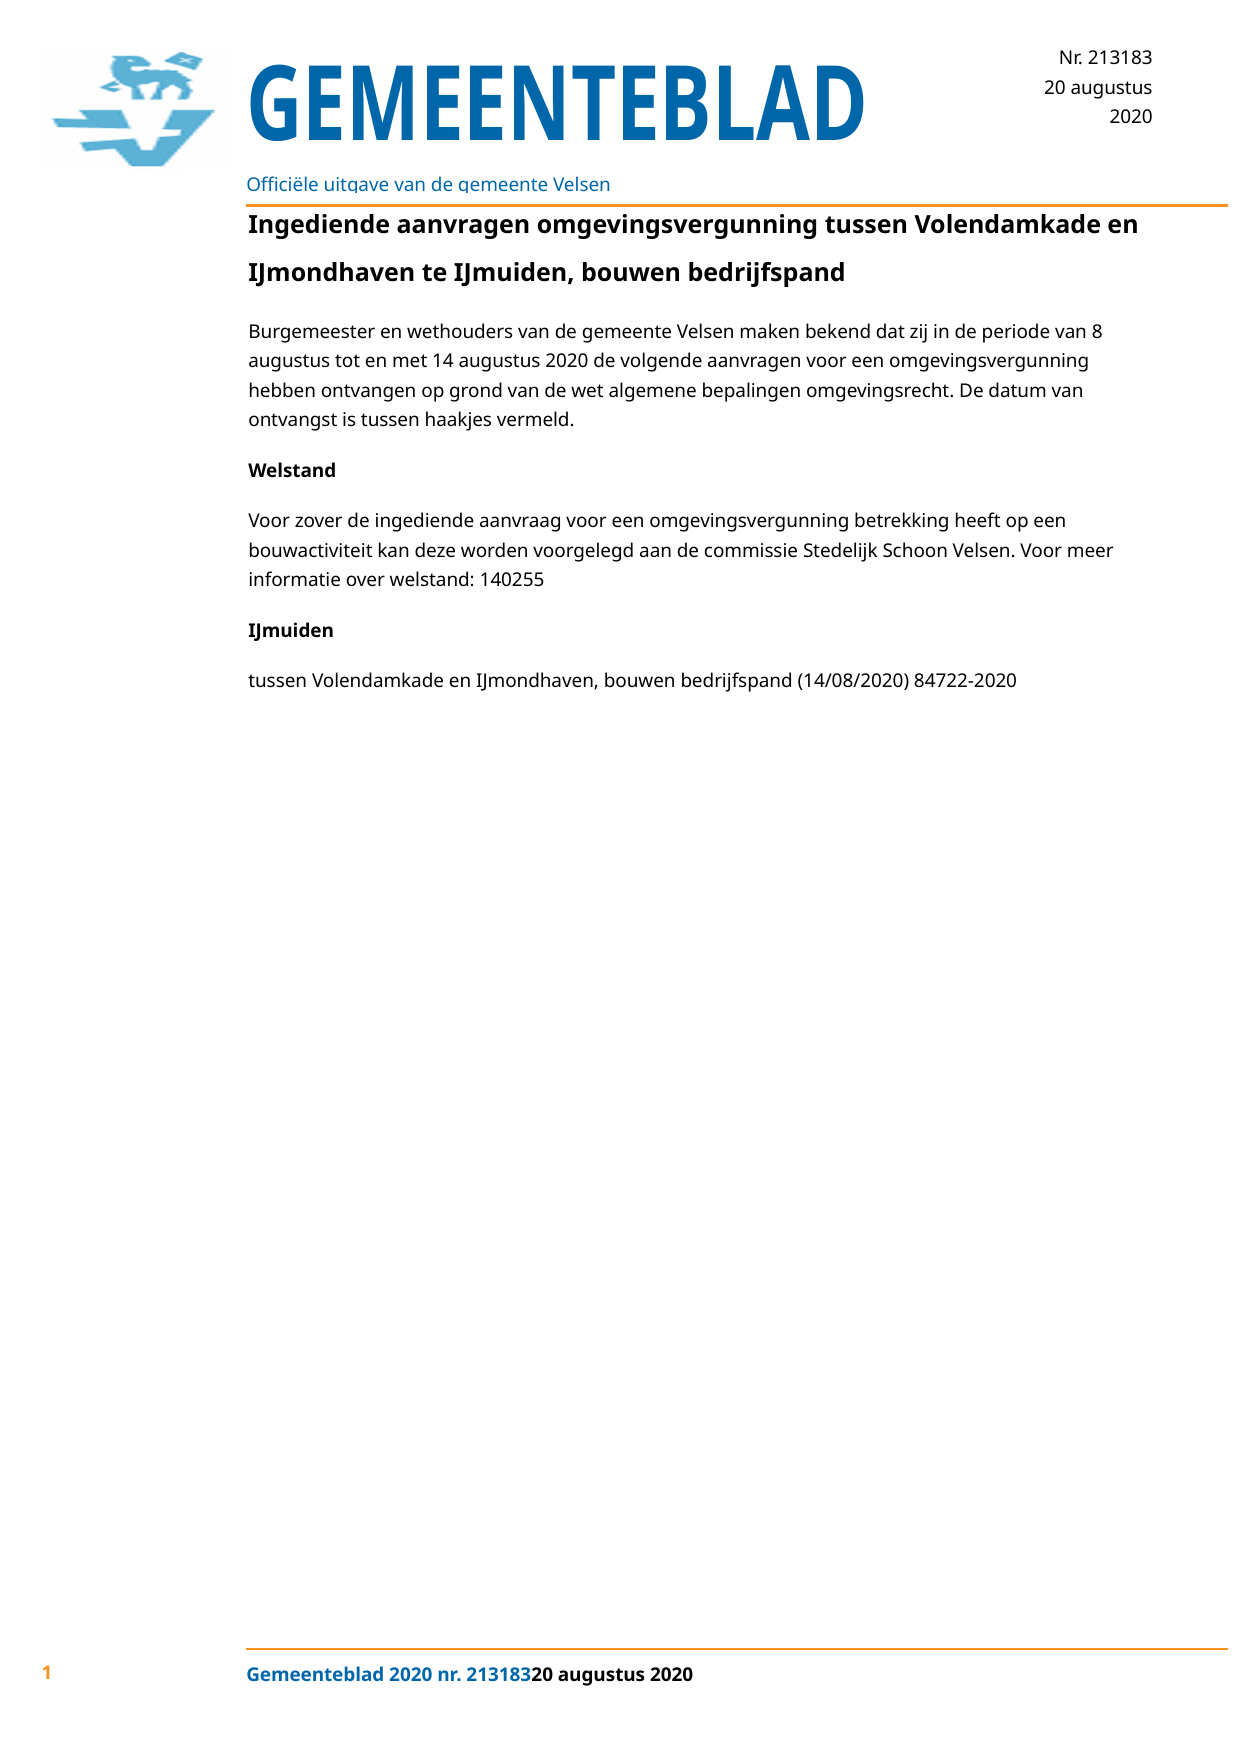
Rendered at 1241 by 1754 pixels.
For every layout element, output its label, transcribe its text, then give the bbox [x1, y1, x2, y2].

text Welstand [248, 457, 1152, 483]
text tussen Volendamkade en IJmondhaven, bouwen bedrijfspand (14/08/2020) 84722-2020 [248, 667, 1152, 693]
text Voor zover de ingediende aanvraag voor een omgevingsvergunning betrekking heeft op een bouwactiviteit kan deze worden voorgelegd aan de commissie Stedelijk Schoon Velsen. Voor meer informatie over welstand: 140255 [248, 507, 1152, 592]
text IJmuiden [248, 617, 1152, 643]
picture [41, 47, 231, 172]
text Ingediende aanvragen omgevingsvergunning tussen Volendamkade en IJmondhaven te IJmuiden, bouwen bedrijfspand [248, 207, 1152, 288]
text Burgemeester en wethouders van de gemeente Velsen maken bekend dat zij in de periode van 8 augustus tot en met 14 augustus 2020 de volgende aanvragen voor een omgevingsvergunning hebben ontvangen op grond van de wet algemene bepalingen omgevingsrecht. De datum van ontvangst is tussen haakjes vermeld. [248, 318, 1152, 432]
